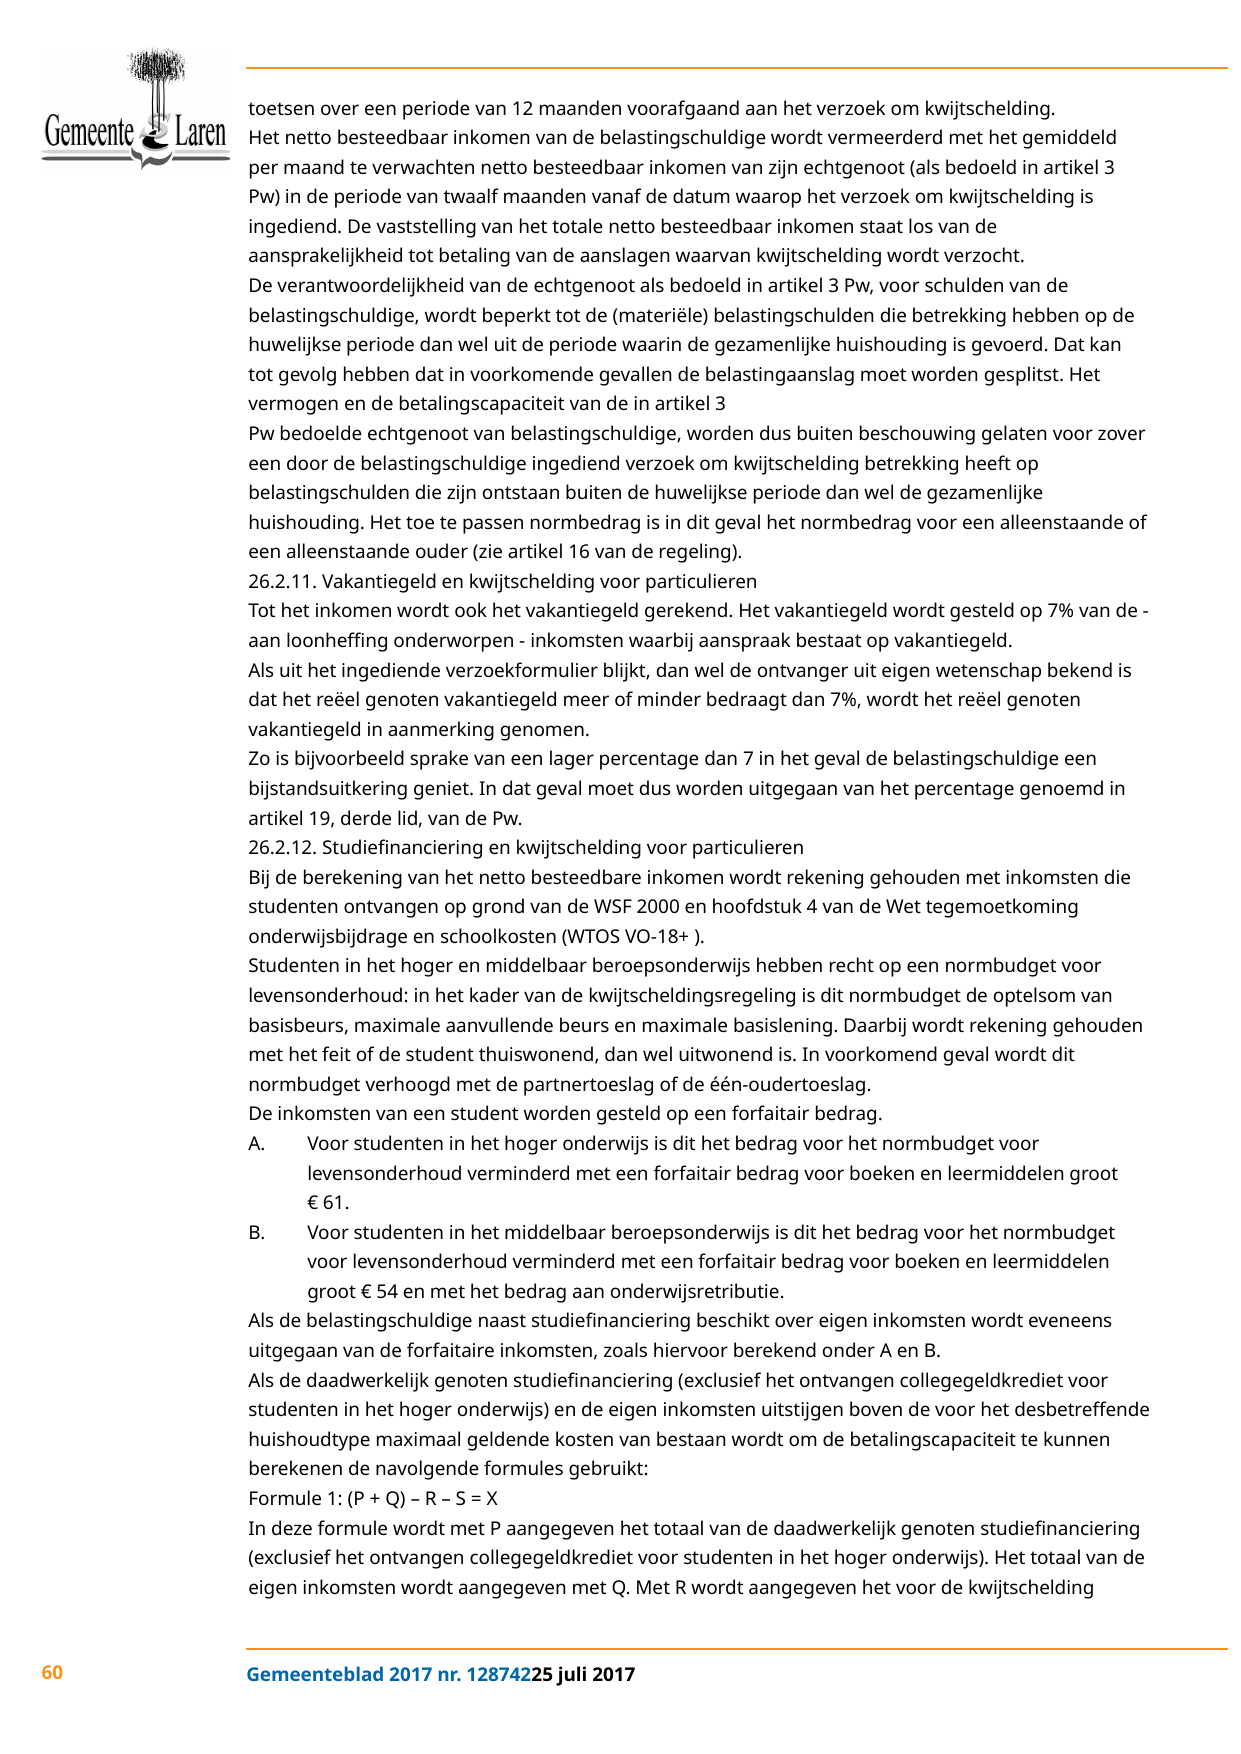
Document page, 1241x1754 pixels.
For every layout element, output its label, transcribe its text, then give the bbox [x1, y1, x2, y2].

text toetsen over een periode van 12 maanden voorafgaand aan het verzoek om kwijtschelding. [248, 95, 1152, 121]
text De verantwoordelijkheid van de echtgenoot als bedoeld in artikel 3 Pw, voor schulden van de belastingschuldige, wordt beperkt tot de (materiële) belastingschulden die betrekking hebben op de huwelijkse periode dan wel uit de periode waarin de gezamenlijke huishouding is gevoerd. Dat kan tot gevolg hebben dat in voorkomende gevallen de belastingaanslag moet worden gesplitst. Het vermogen en de betalingscapaciteit van de in artikel 3 [248, 272, 1152, 416]
text Tot het inkomen wordt ook het vakantiegeld gerekend. Het vakantiegeld wordt gesteld op 7% van de - aan loonheffing onderworpen - inkomsten waarbij aanspraak bestaat op vakantiegeld. [248, 598, 1152, 653]
text Zo is bijvoorbeeld sprake van een lager percentage dan 7 in het geval de belastingschuldige een bijstandsuitkering geniet. In dat geval moet dus worden uitgegaan van het percentage genoemd in artikel 19, derde lid, van de Pw. [248, 746, 1152, 831]
text 26.2.11. Vakantiegeld en kwijtschelding voor particulieren [248, 568, 1152, 594]
text Het netto besteedbaar inkomen van de belastingschuldige wordt vermeerderd met het gemiddeld per maand te verwachten netto besteedbaar inkomen van zijn echtgenoot (als bedoeld in artikel 3 Pw) in de periode van twaalf maanden vanaf de datum waarop het verzoek om kwijtschelding is ingediend. De vaststelling van het totale netto besteedbaar inkomen staat los van de aansprakelijkheid tot betaling van de aanslagen waarvan kwijtschelding wordt verzocht. [248, 124, 1152, 268]
picture [41, 47, 231, 172]
text Als uit het ingediende verzoekformulier blijkt, dan wel de ontvanger uit eigen wetenschap bekend is dat het reëel genoten vakantiegeld meer of minder bedraagt dan 7%, wordt het reëel genoten vakantiegeld in aanmerking genomen. [248, 657, 1152, 742]
text Bij de berekening van het netto besteedbare inkomen wordt rekening gehouden met inkomsten die studenten ontvangen op grond van de WSF 2000 en hoofdstuk 4 van de Wet tegemoetkoming onderwijsbijdrage en schoolkosten (WTOS VO-18+ ). [248, 864, 1152, 949]
list Voor studenten in het middelbaar beroepsonderwijs is dit het bedrag voor het normbudget voor levensonderhoud verminderd met een forfaitair bedrag voor boeken en leermiddelen groot € 54 en met het bedrag aan onderwijsretributie. [248, 1219, 1152, 1304]
text Als de daadwerkelijk genoten studiefinanciering (exclusief het ontvangen collegegeldkrediet voor studenten in het hoger onderwijs) en de eigen inkomsten uitstijgen boven de voor het desbetreffende huishoudtype maximaal geldende kosten van bestaan wordt om de betalingscapaciteit te kunnen berekenen de navolgende formules gebruikt: [248, 1367, 1152, 1481]
text De inkomsten van een student worden gesteld op een forfaitair bedrag. [248, 1101, 1152, 1126]
text Pw bedoelde echtgenoot van belastingschuldige, worden dus buiten beschouwing gelaten voor zover een door de belastingschuldige ingediend verzoek om kwijtschelding betrekking heeft op belastingschulden die zijn ontstaan buiten de huwelijkse periode dan wel de gezamenlijke huishouding. Het toe te passen normbedrag is in dit geval het normbedrag voor een alleenstaande of een alleenstaande ouder (zie artikel 16 van de regeling). [248, 420, 1152, 564]
list Voor studenten in het hoger onderwijs is dit het bedrag voor het normbudget voor levensonderhoud verminderd met een forfaitair bedrag voor boeken en leermiddelen groot [248, 1130, 1152, 1186]
list € 61. [248, 1189, 1152, 1215]
text 26.2.12. Studiefinanciering en kwijtschelding voor particulieren [248, 834, 1152, 860]
text Als de belastingschuldige naast studiefinanciering beschikt over eigen inkomsten wordt eveneens uitgegaan van de forfaitaire inkomsten, zoals hiervoor berekend onder A en B. [248, 1308, 1152, 1363]
text Formule 1: (P + Q) – R – S = X [248, 1485, 1152, 1511]
text In deze formule wordt met P aangegeven het totaal van de daadwerkelijk genoten studiefinanciering (exclusief het ontvangen collegegeldkrediet voor studenten in het hoger onderwijs). Het totaal van de eigen inkomsten wordt aangegeven met Q. Met R wordt aangegeven het voor de kwijtschelding [248, 1515, 1152, 1600]
text Studenten in het hoger en middelbaar beroepsonderwijs hebben recht op een normbudget voor levensonderhoud: in het kader van de kwijtscheldingsregeling is dit normbudget de optelsom van basisbeurs, maximale aanvullende beurs en maximale basislening. Daarbij wordt rekening gehouden met het feit of de student thuiswonend, dan wel uitwonend is. In voorkomend geval wordt dit normbudget verhoogd met de partnertoeslag of de één-oudertoeslag. [248, 953, 1152, 1097]
